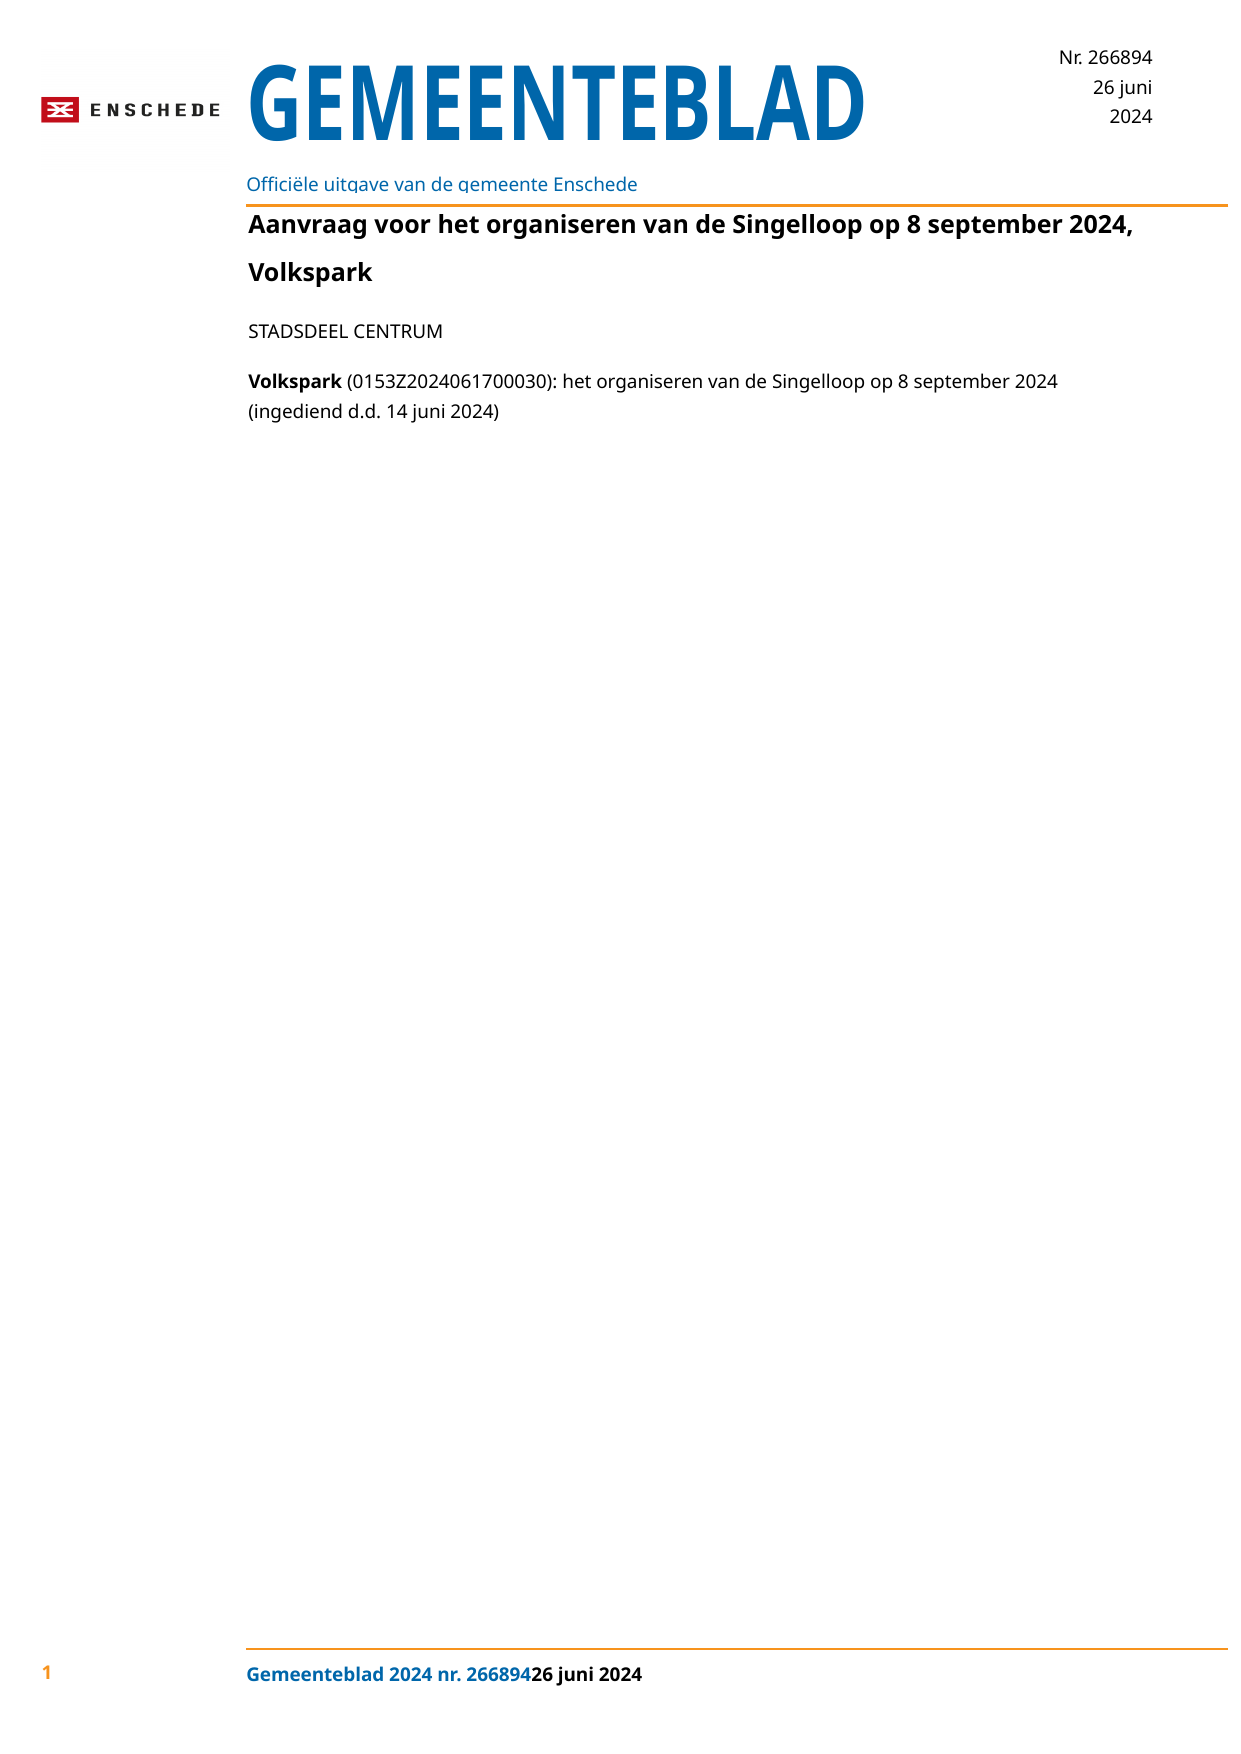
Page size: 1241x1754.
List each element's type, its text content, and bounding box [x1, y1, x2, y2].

text Volkspark (0153Z2024061700030): het organiseren van de Singelloop op 8 september 2024 (ingediend d.d. 14 juni 2024) [248, 368, 1152, 424]
text STADSDEEL CENTRUM [248, 318, 1152, 344]
picture [41, 47, 231, 172]
text Aanvraag voor het organiseren van de Singelloop op 8 september 2024, Volkspark [248, 207, 1152, 288]
